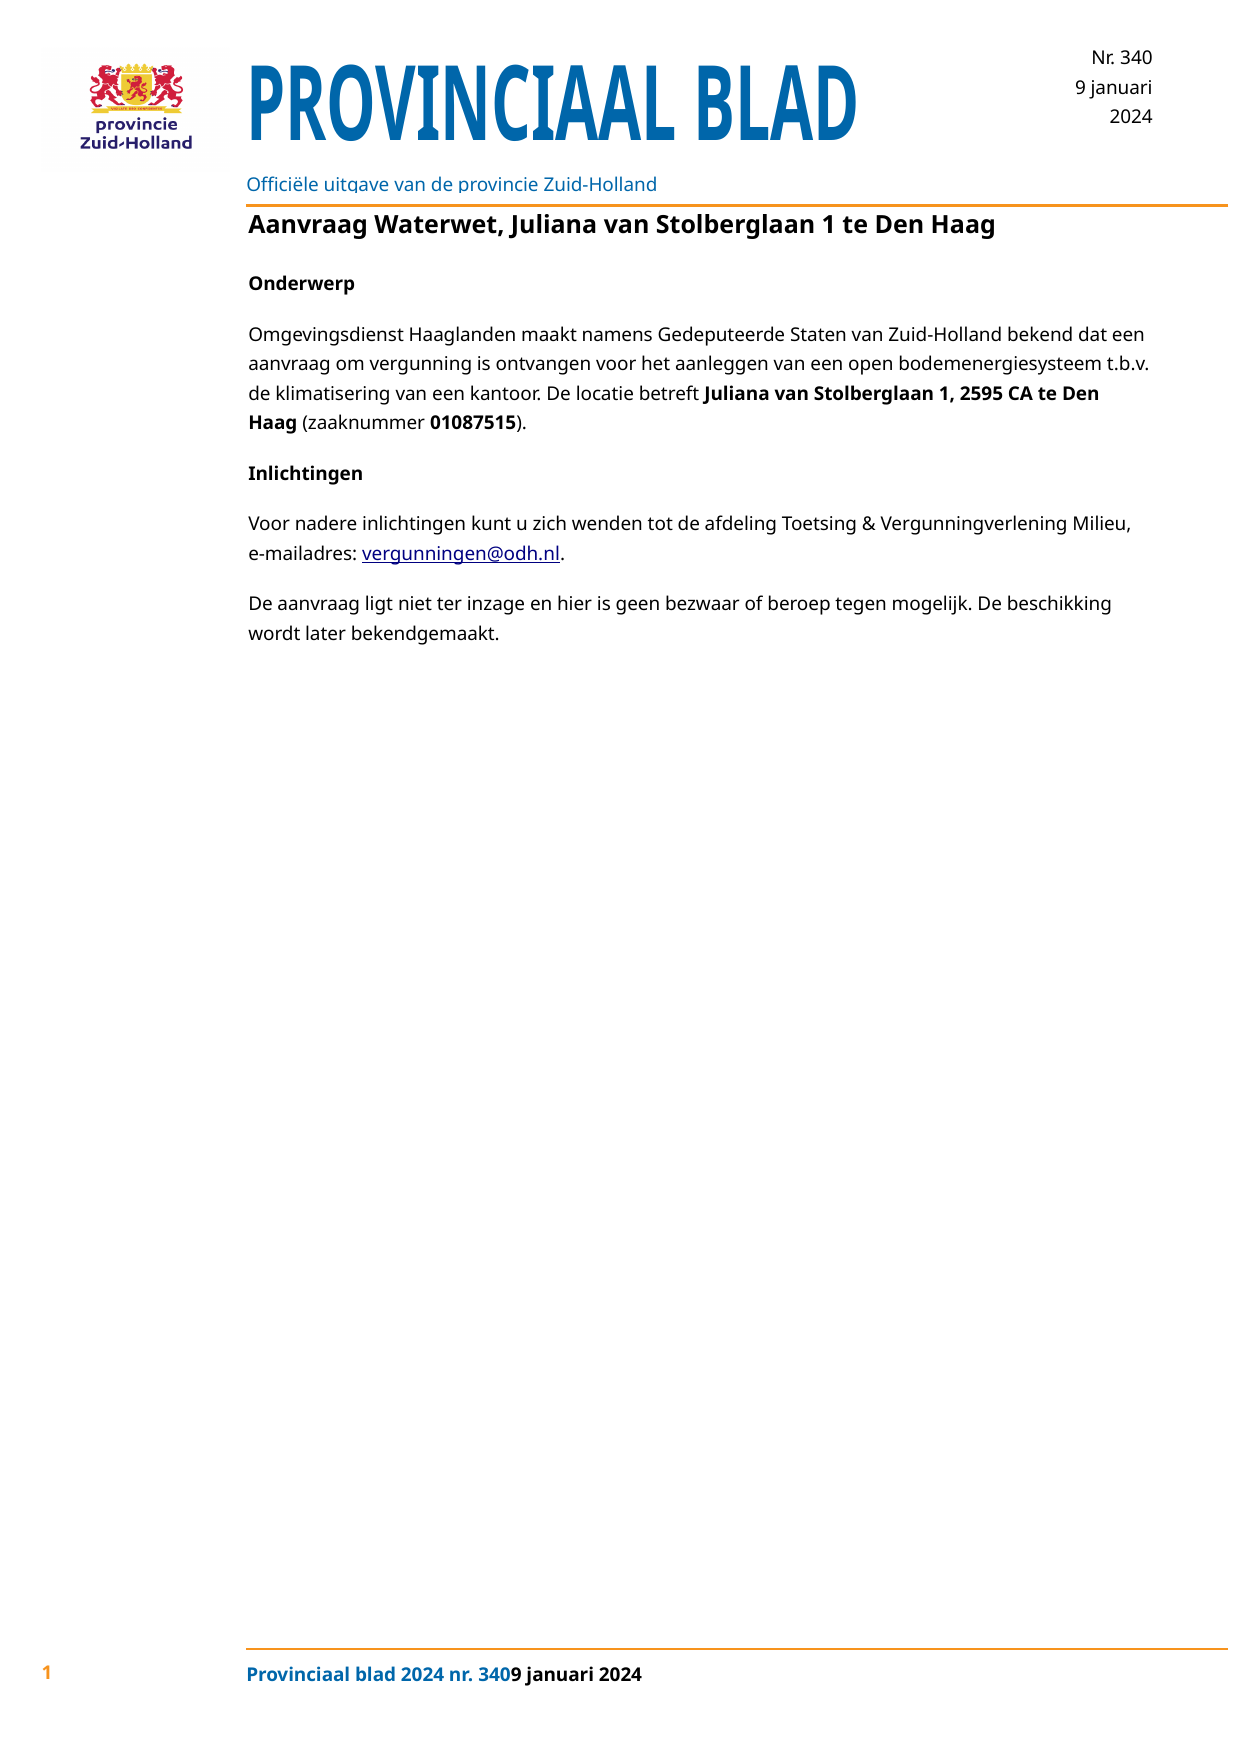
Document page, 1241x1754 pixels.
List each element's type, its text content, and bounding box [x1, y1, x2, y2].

text Inlichtingen [248, 460, 1152, 486]
text Voor nadere inlichtingen kunt u zich wenden tot de afdeling Toetsing & Vergunningverlening Milieu, e-mailadres: vergunningen@odh.nl. [248, 510, 1152, 566]
text Onderwerp [248, 270, 1152, 296]
text Aanvraag Waterwet, Juliana van Stolberglaan 1 te Den Haag [248, 207, 1152, 241]
picture [41, 47, 231, 172]
text De aanvraag ligt niet ter inzage en hier is geen bezwaar of beroep tegen mogelijk. De beschikking wordt later bekendgemaakt. [248, 590, 1152, 646]
text Omgevingsdienst Haaglanden maakt namens Gedeputeerde Staten van Zuid-Holland bekend dat een aanvraag om vergunning is ontvangen voor het aanleggen van een open bodemenergiesysteem t.b.v. de klimatisering van een kantoor. De locatie betreft Juliana van Stolberglaan 1, 2595 CA te Den Haag (zaaknummer 01087515). [248, 321, 1152, 435]
